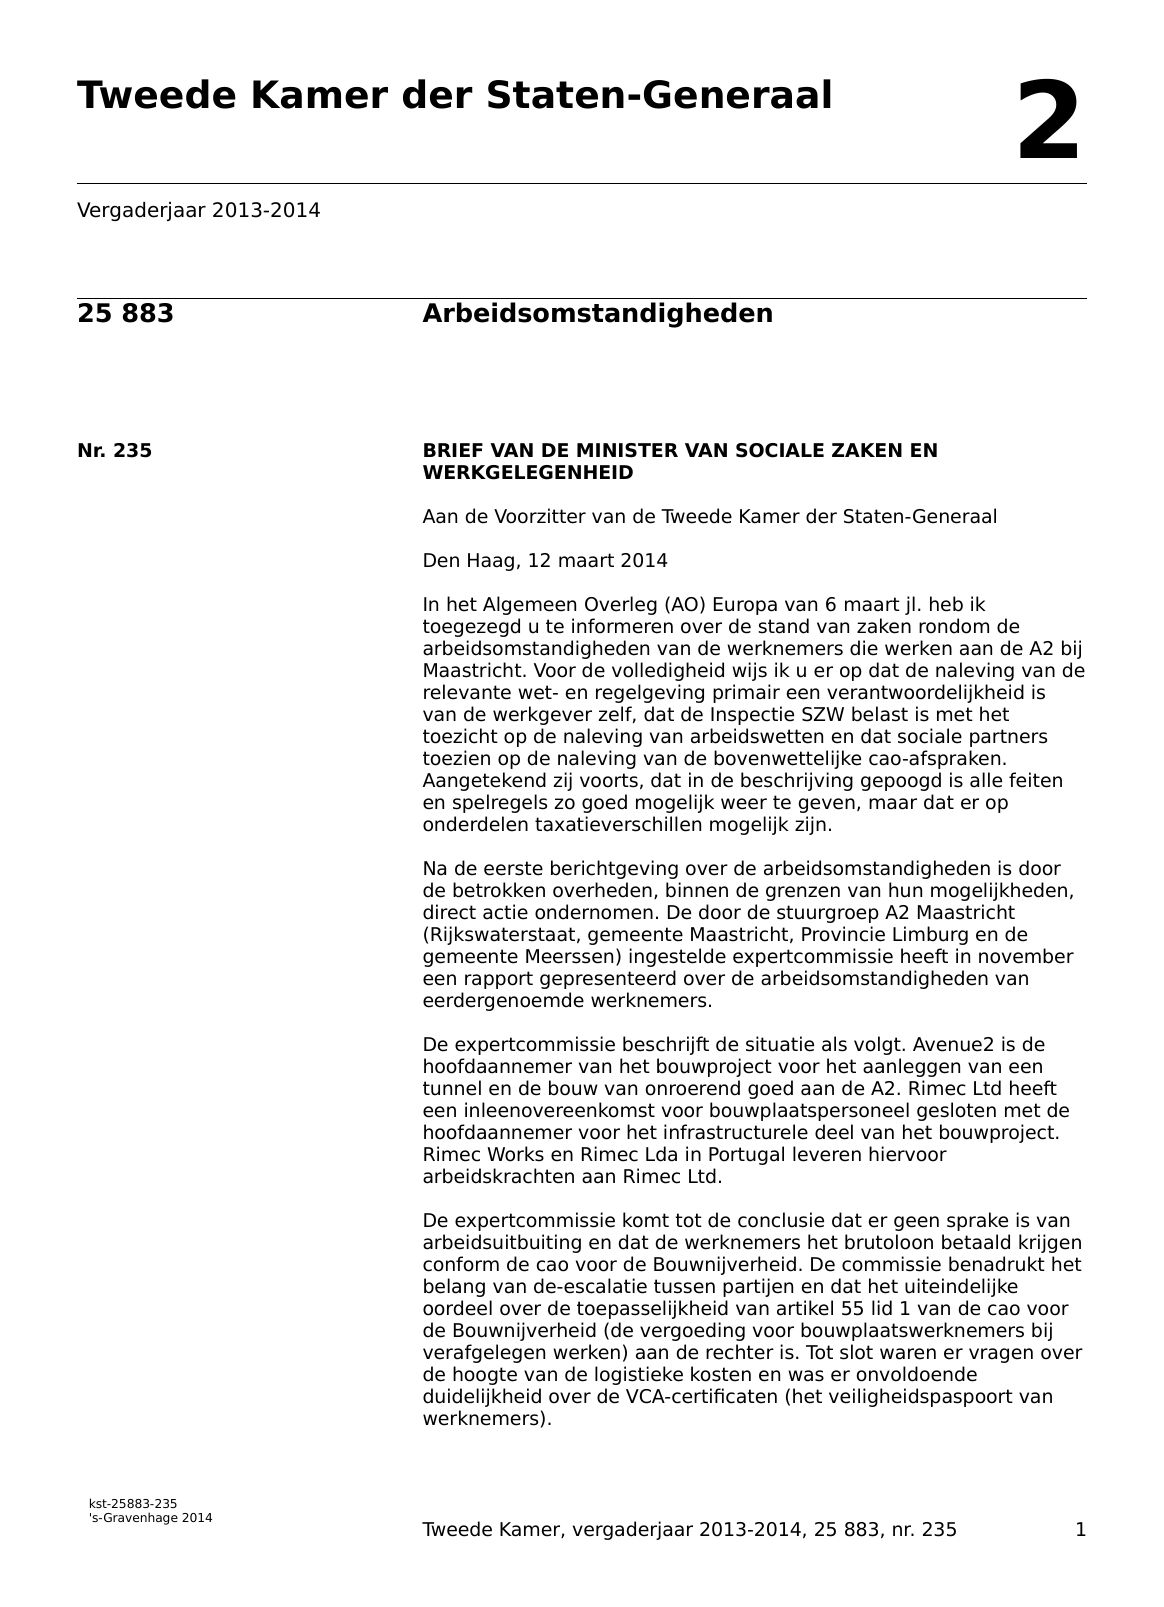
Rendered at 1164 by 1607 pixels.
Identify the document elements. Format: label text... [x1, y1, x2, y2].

table_cell Vergaderjaar 2013-2014 [77, 184, 1087, 298]
text Aan de Voorzitter van de Tweede Kamer der Staten-Generaal [422, 506, 1087, 528]
text Den Haag, 12 maart 2014 [422, 550, 1087, 572]
subtitle Nr. 235 BRIEF VAN DE MINISTER VAN SOCIALE ZAKEN EN WERKGELEGENHEID [77, 440, 1087, 484]
text In het Algemeen Overleg (AO) Europa van 6 maart jl. heb ik toegezegd u te informeren over de stand van zaken rondom de arbeidsomstandigheden van de werknemers die werken aan de A2 bij Maastricht. Voor de volledigheid wijs ik u er op dat de naleving van de relevante wet- en regelgeving primair een verantwoordelijkheid is van de werkgever zelf, dat de Inspectie SZW belast is met het toezicht op de naleving van arbeidswetten en dat sociale partners toezien op de naleving van de bovenwettelijke cao-afspraken. Aangetekend zij voorts, dat in de beschrijving gepoogd is alle feiten en spelregels zo goed mogelijk weer te geven, maar dat er op onderdelen taxatieverschillen mogelijk zijn. [422, 594, 1087, 836]
text De expertcommissie beschrijft de situatie als volgt. Avenue2 is de hoofdaannemer van het bouwproject voor het aanleggen van een tunnel en de bouw van onroerend goed aan de A2. Rimec Ltd heeft een inleenovereenkomst voor bouwplaatspersoneel gesloten met de hoofdaannemer voor het infrastructurele deel van het bouwproject. Rimec Works en Rimec Lda in Portugal leveren hiervoor arbeidskrachten aan Rimec Ltd. [422, 1034, 1087, 1188]
table_header 2 [886, 59, 1087, 183]
text kst-25883-235 [88, 1497, 323, 1511]
subtitle 25 883 Arbeidsomstandigheden [77, 299, 1087, 329]
text 's-Gravenhage 2014 [88, 1511, 323, 1525]
table_header Tweede Kamer der Staten-Generaal [77, 59, 886, 183]
text Na de eerste berichtgeving over de arbeidsomstandigheden is door de betrokken overheden, binnen de grenzen van hun mogelijkheden, direct actie ondernomen. De door de stuurgroep A2 Maastricht (Rijkswaterstaat, gemeente Maastricht, Provincie Limburg en de gemeente Meerssen) ingestelde expertcommissie heeft in november een rapport gepresenteerd over de arbeidsomstandigheden van eerdergenoemde werknemers. [422, 858, 1087, 1012]
text De expertcommissie komt tot de conclusie dat er geen sprake is van arbeidsuitbuiting en dat de werknemers het brutoloon betaald krijgen conform de cao voor de Bouwnijverheid. De commissie benadrukt het belang van de-escalatie tussen partijen en dat het uiteindelijke oordeel over de toepasselijkheid van artikel 55 lid 1 van de cao voor de Bouwnijverheid (de vergoeding voor bouwplaatswerknemers bij verafgelegen werken) aan de rechter is. Tot slot waren er vragen over de hoogte van de logistieke kosten en was er onvoldoende duidelijkheid over de VCA-certificaten (het veiligheidspaspoort van werknemers). [422, 1210, 1087, 1430]
